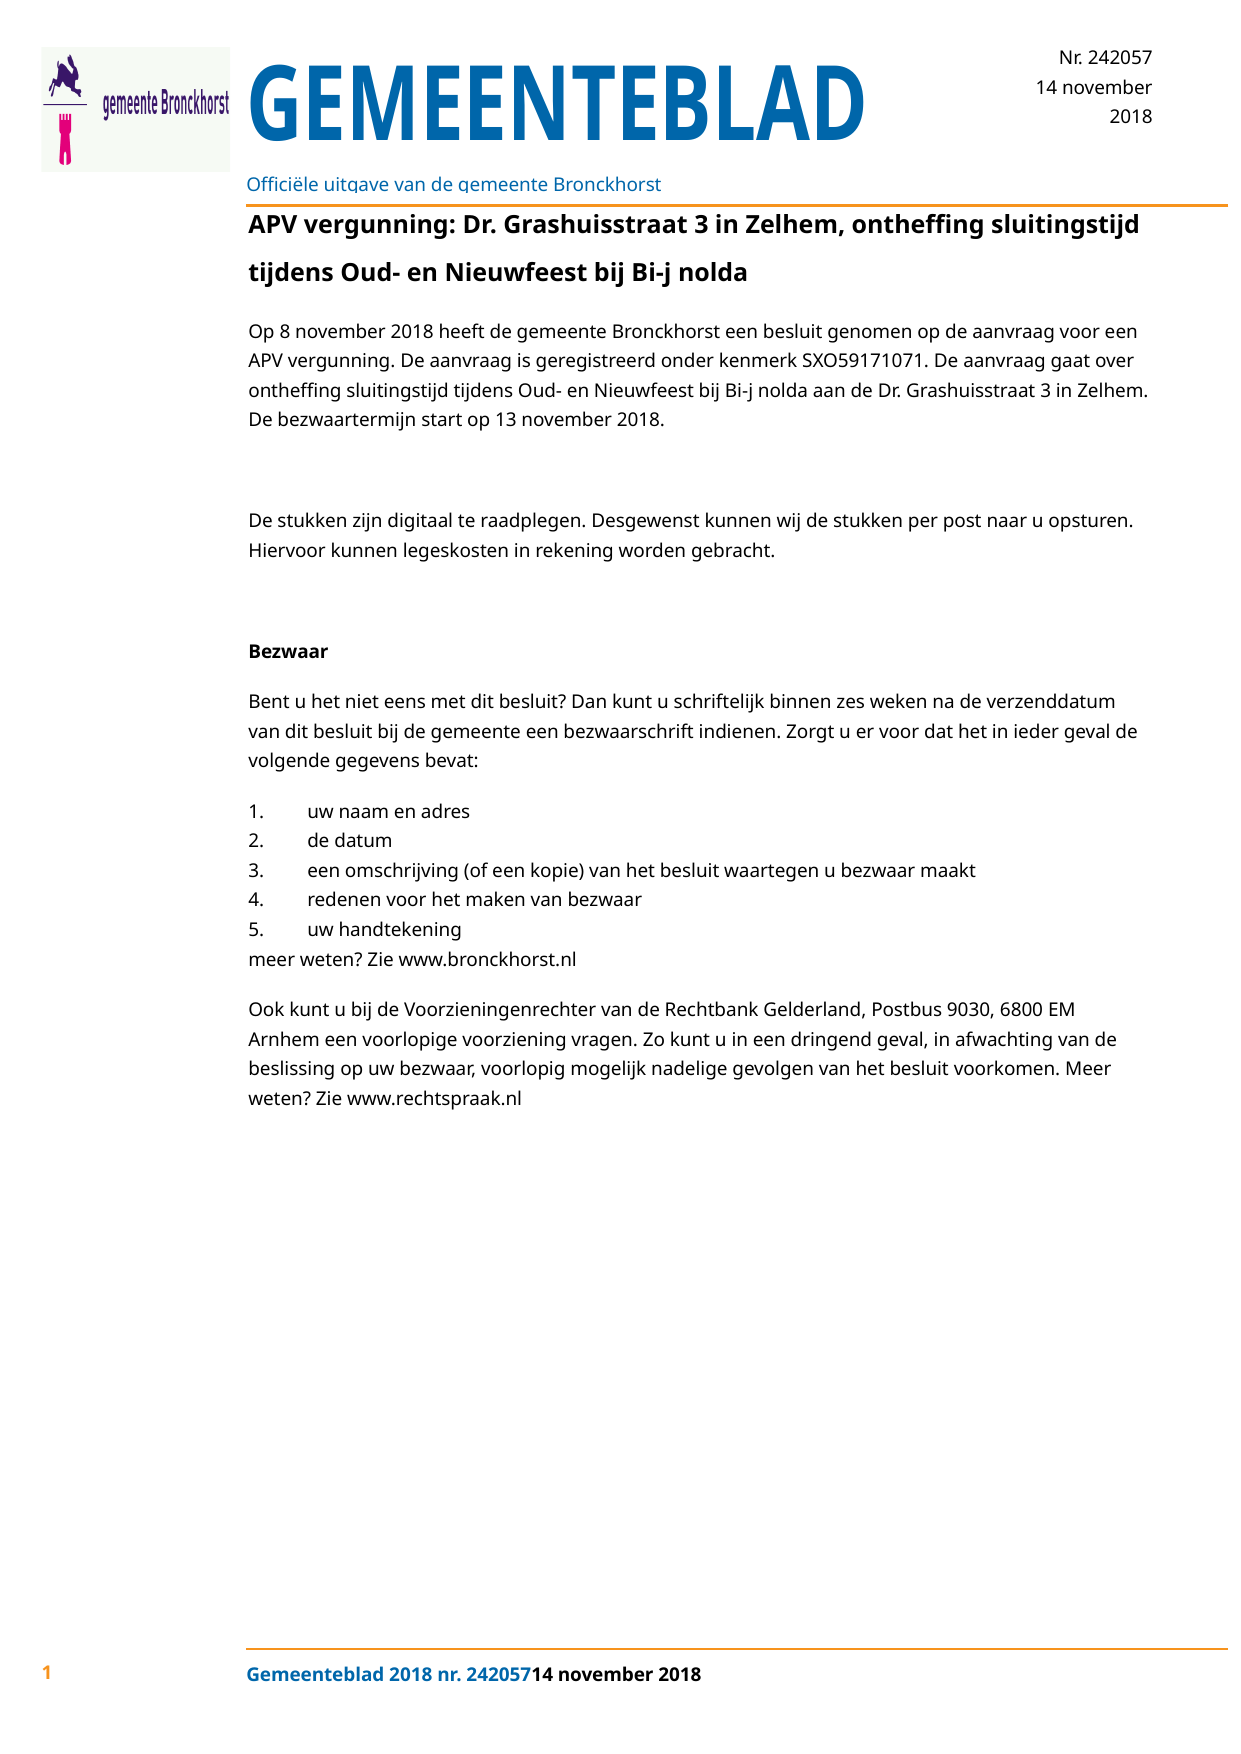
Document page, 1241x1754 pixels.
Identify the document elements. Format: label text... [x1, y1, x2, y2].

list een omschrijving (of een kopie) van het besluit waartegen u bezwaar maakt [248, 857, 1152, 883]
text Op 8 november 2018 heeft de gemeente Bronckhorst een besluit genomen op de aanvraag voor een APV vergunning. De aanvraag is geregistreerd onder kenmerk SXO59171071. De aanvraag gaat over ontheffing sluitingstijd tijdens Oud- en Nieuwfeest bij Bi-j nolda aan de Dr. Grashuisstraat 3 in Zelhem. De bezwaartermijn start op 13 november 2018. [248, 318, 1152, 432]
list de datum [248, 827, 1152, 853]
picture [41, 47, 231, 172]
list uw handtekening [248, 916, 1152, 942]
text meer weten? Zie www.bronckhorst.nl [248, 946, 1152, 972]
text Bezwaar [248, 638, 1152, 664]
text Ook kunt u bij de Voorzieningenrechter van de Rechtbank Gelderland, Postbus 9030, 6800 EM Arnhem een voorlopige voorziening vragen. Zo kunt u in een dringend geval, in afwachting van de beslissing op uw bezwaar, voorlopig mogelijk nadelige gevolgen van het besluit voorkomen. Meer weten? Zie www.rechtspraak.nl [248, 996, 1152, 1111]
list redenen voor het maken van bezwaar [248, 887, 1152, 912]
text APV vergunning: Dr. Grashuisstraat 3 in Zelhem, ontheffing sluitingstijd tijdens Oud- en Nieuwfeest bij Bi-j nolda [248, 207, 1152, 288]
text De stukken zijn digitaal te raadplegen. Desgewenst kunnen wij de stukken per post naar u opsturen. Hiervoor kunnen legeskosten in rekening worden gebracht. [248, 507, 1152, 563]
list uw naam en adres [248, 798, 1152, 824]
text Bent u het niet eens met dit besluit? Dan kunt u schriftelijk binnen zes weken na de verzenddatum van dit besluit bij de gemeente een bezwaarschrift indienen. Zorgt u er voor dat het in ieder geval de volgende gegevens bevat: [248, 688, 1152, 773]
